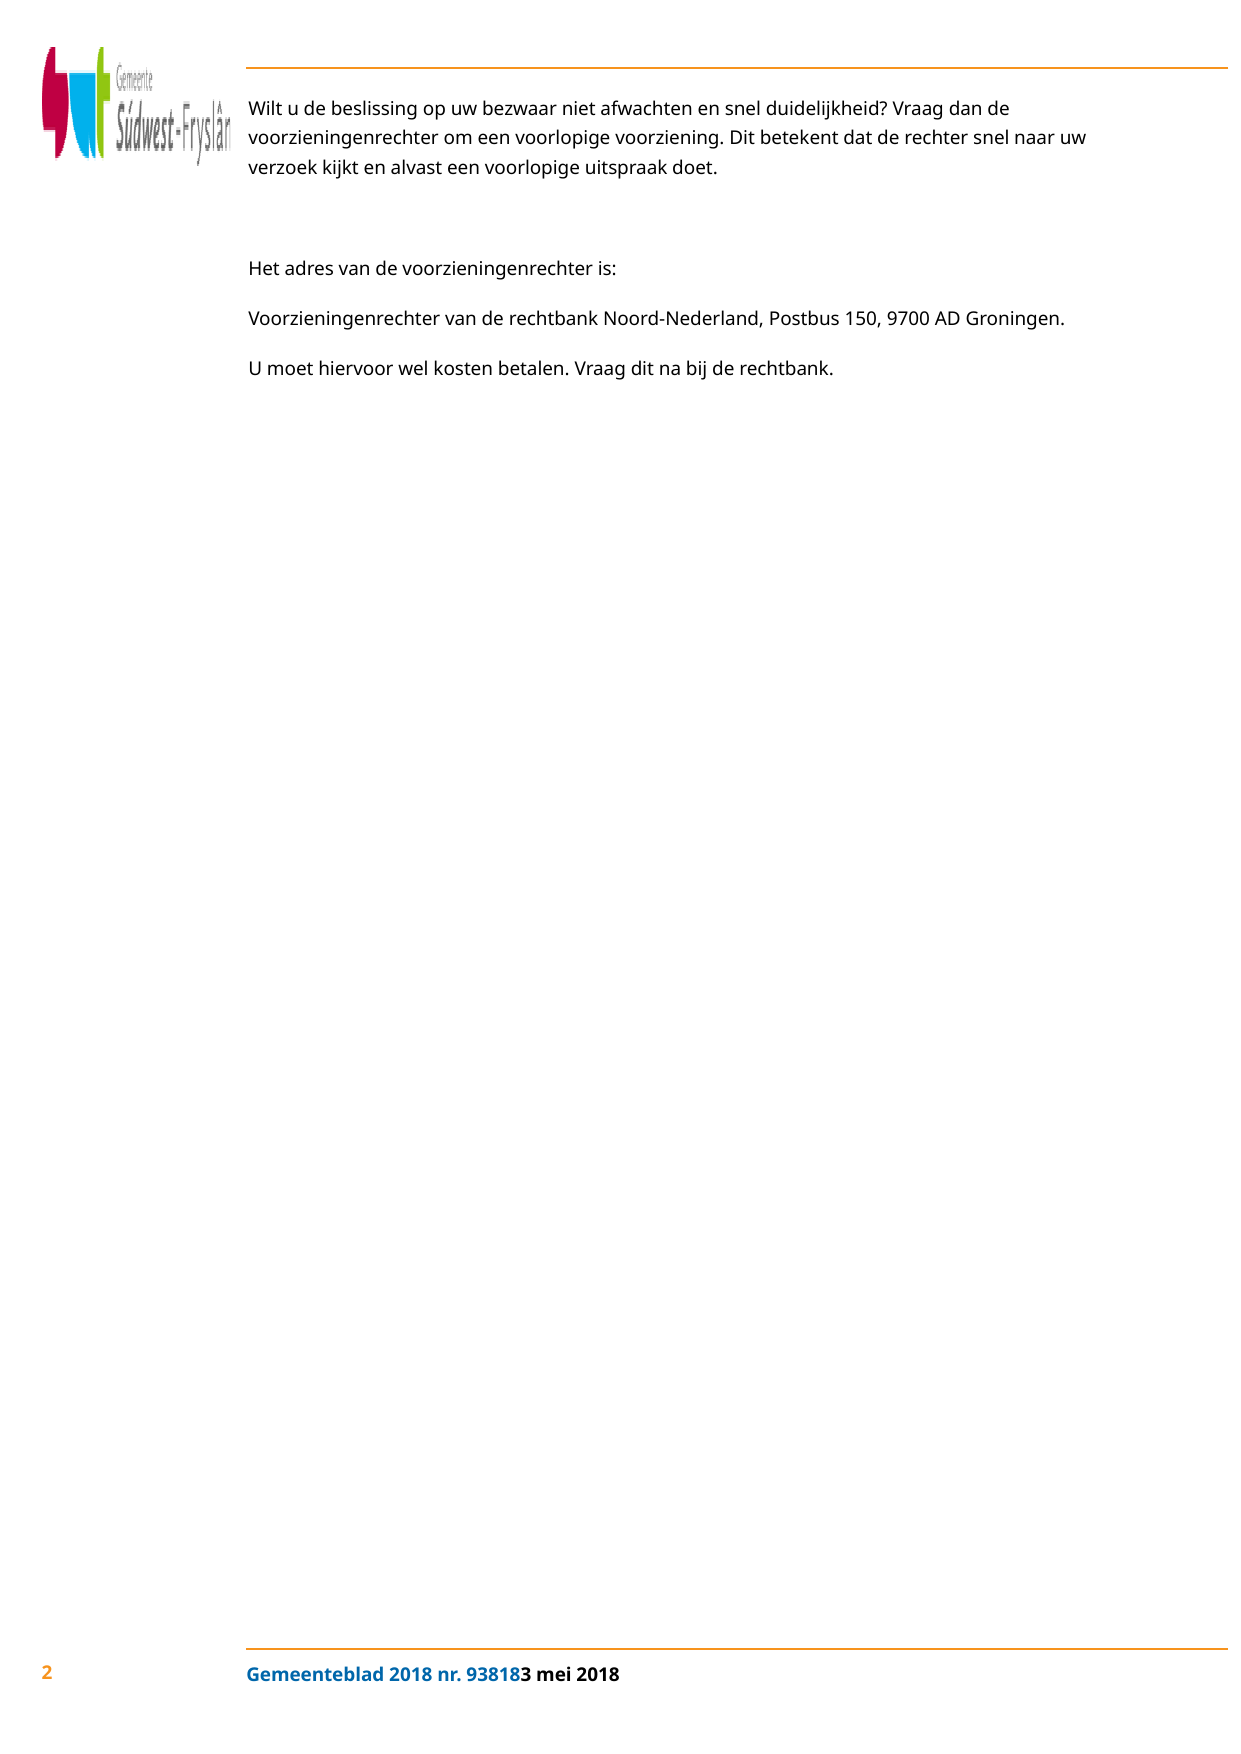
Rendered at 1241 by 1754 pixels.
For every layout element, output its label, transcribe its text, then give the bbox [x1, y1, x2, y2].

text Voorzieningenrechter van de rechtbank Noord-Nederland, Postbus 150, 9700 AD Groningen. [248, 305, 1152, 331]
text U moet hiervoor wel kosten betalen. Vraag dit na bij de rechtbank. [248, 356, 1152, 381]
text Wilt u de beslissing op uw bezwaar niet afwachten en snel duidelijkheid? Vraag dan de voorzieningenrechter om een voorlopige voorziening. Dit betekent dat de rechter snel naar uw verzoek kijkt en alvast een voorlopige uitspraak doet. [248, 95, 1152, 180]
picture [41, 47, 231, 172]
text Het adres van de voorzieningenrechter is: [248, 255, 1152, 281]
